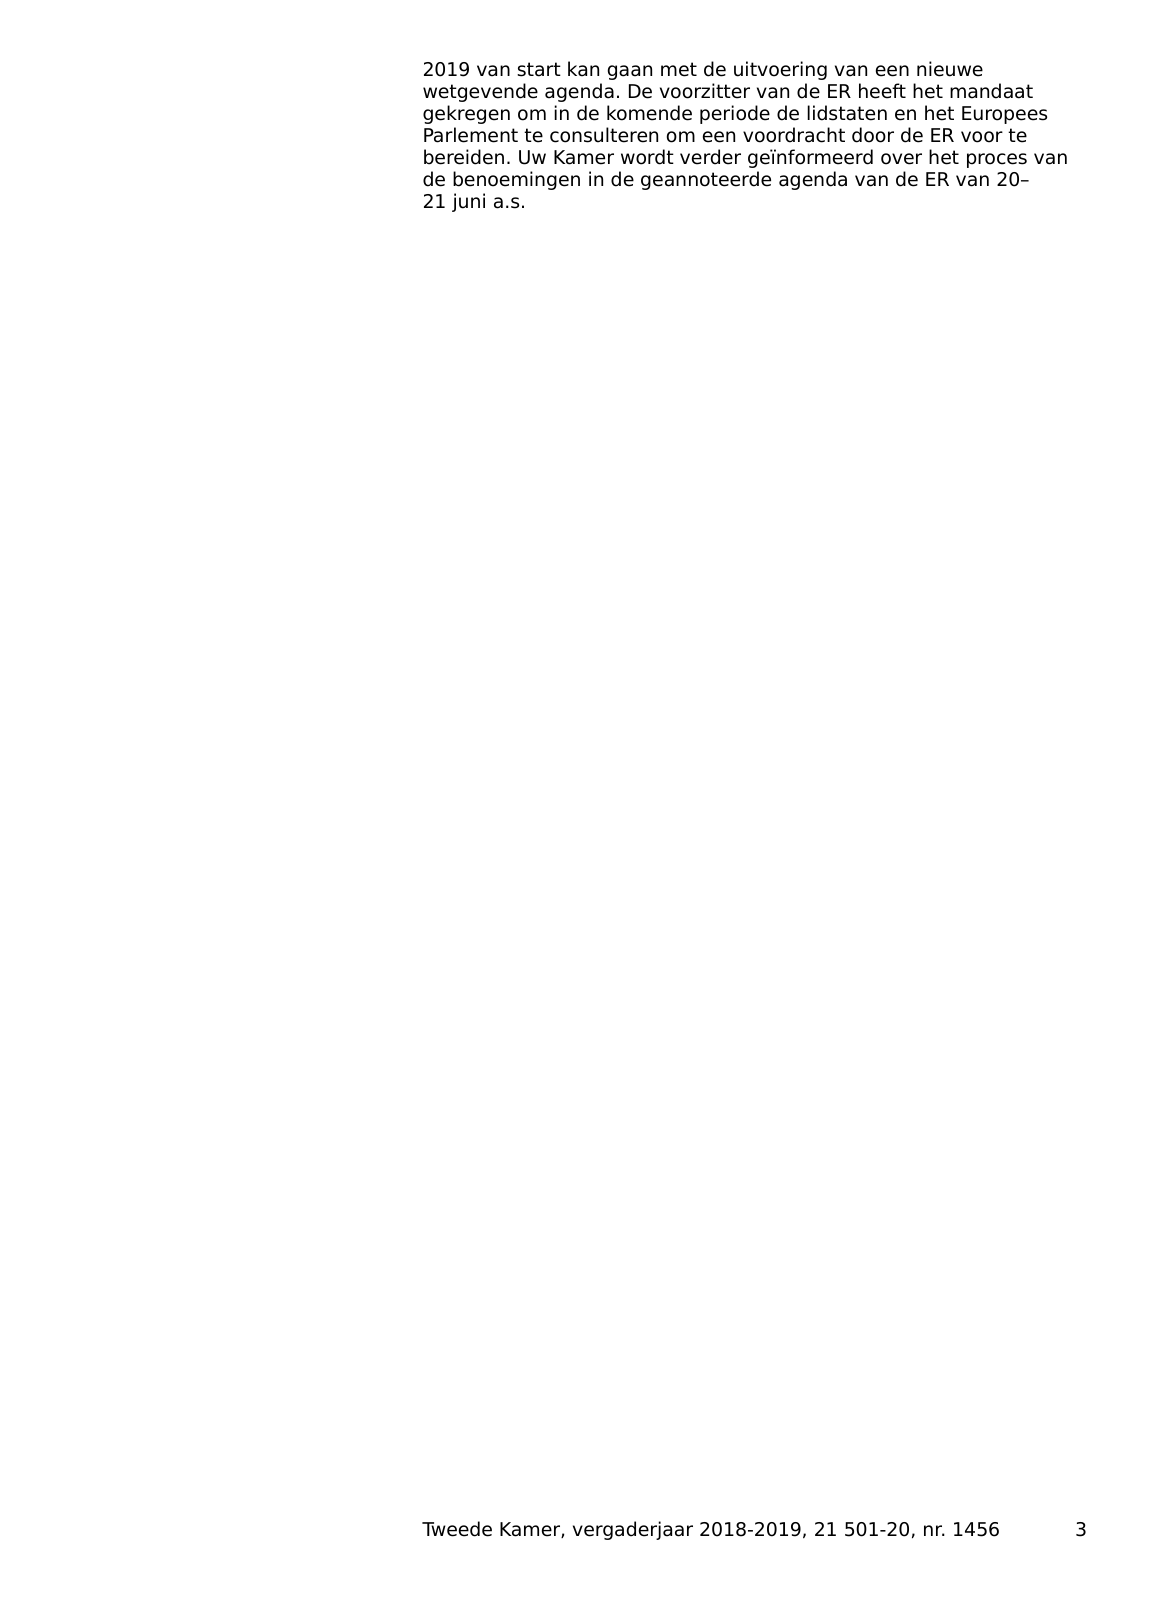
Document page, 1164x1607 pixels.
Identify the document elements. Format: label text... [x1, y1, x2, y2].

text 2019 van start kan gaan met de uitvoering van een nieuwe wetgevende agenda. De voorzitter van de ER heeft het mandaat gekregen om in de komende periode de lidstaten en het Europees Parlement te consulteren om een voordracht door de ER voor te bereiden. Uw Kamer wordt verder geïnformeerd over het proces van de benoemingen in de geannoteerde agenda van de ER van 20–21 juni a.s. [422, 59, 1087, 213]
